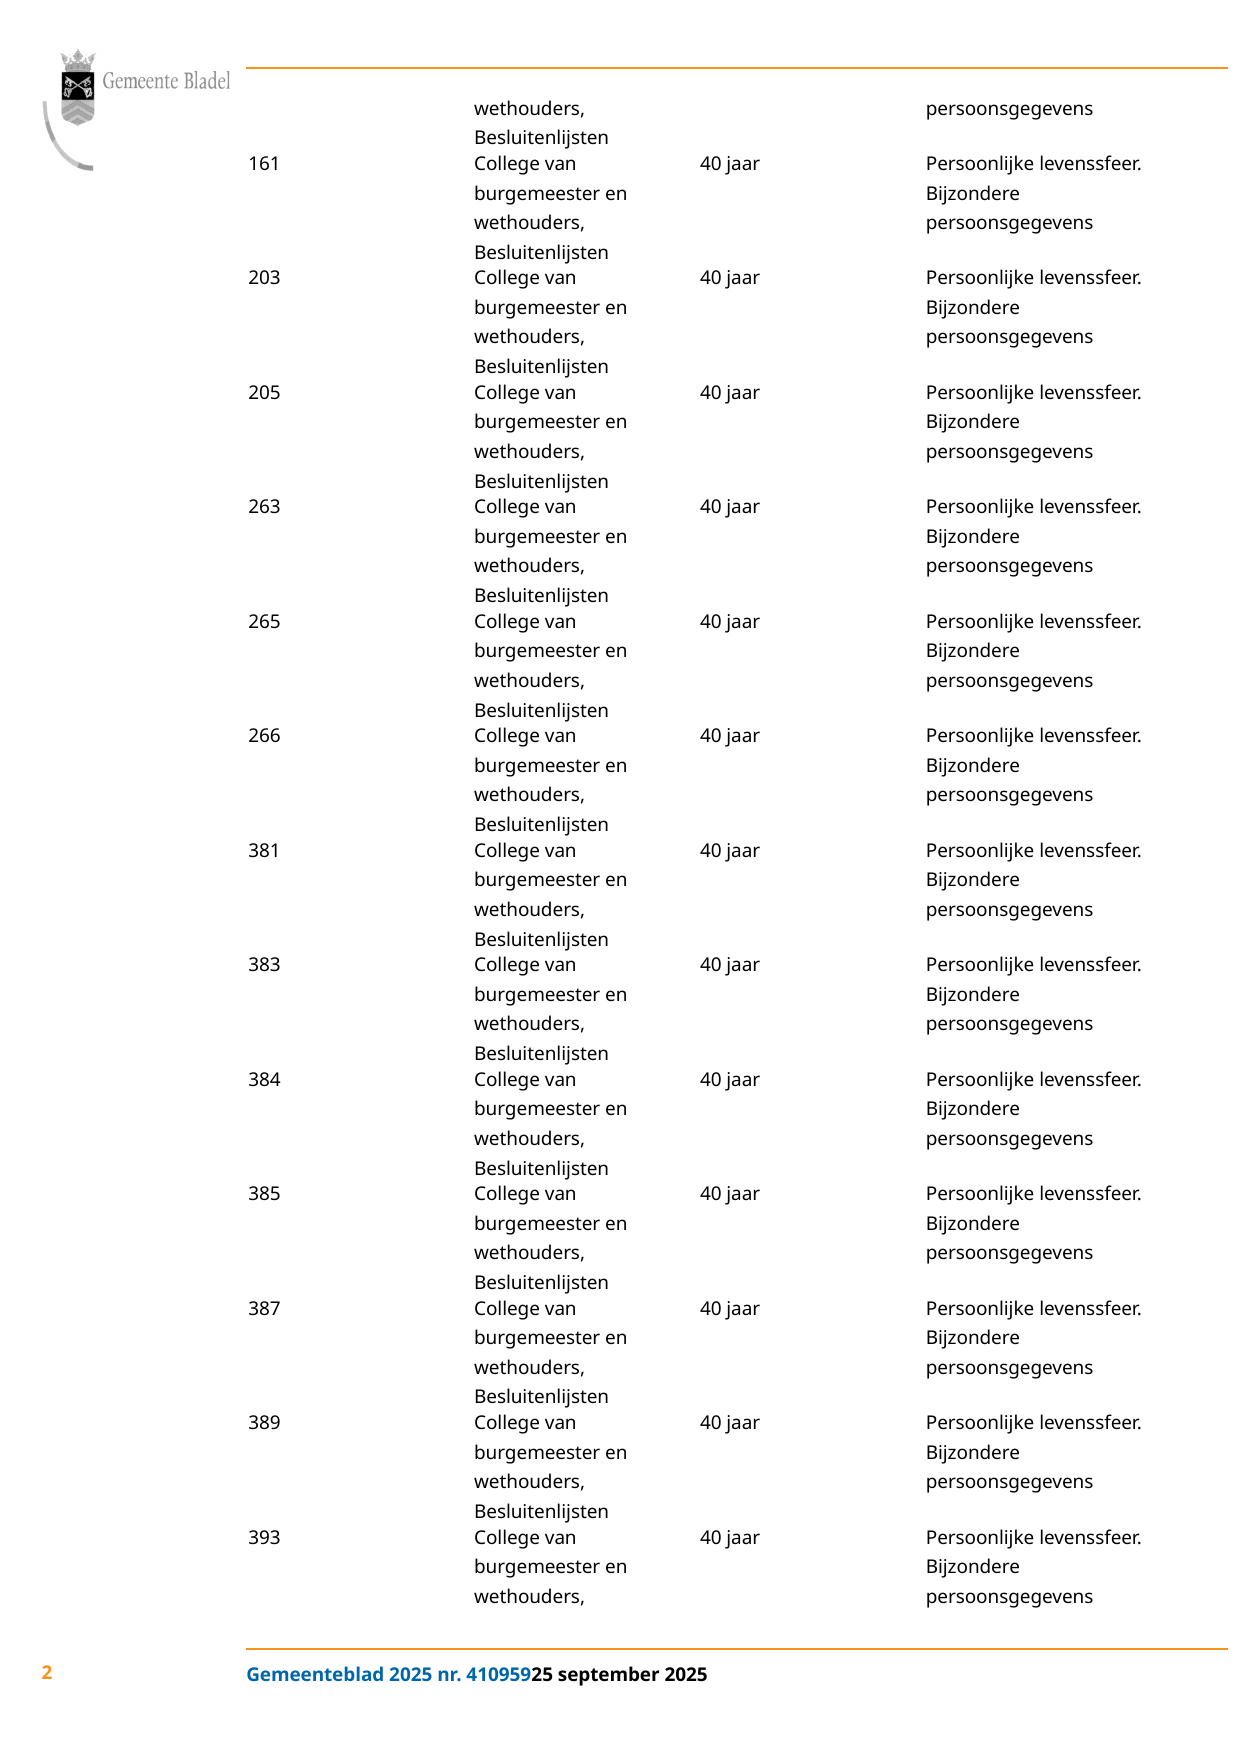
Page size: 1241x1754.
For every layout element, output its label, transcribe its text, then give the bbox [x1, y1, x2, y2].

table_cell College van burgemeester en wethouders, Besluitenlijsten [474, 379, 700, 493]
table_cell 381 [248, 837, 474, 951]
table_cell Persoonlijke levenssfeer. Bijzondere persoonsgegevens [926, 1066, 1152, 1180]
table_cell College van burgemeester en wethouders, Besluitenlijsten [474, 1409, 700, 1524]
table_cell 383 [248, 951, 474, 1066]
table_cell [700, 95, 926, 150]
table_cell 40 jaar [700, 379, 926, 493]
table_cell 387 [248, 1295, 474, 1409]
table_cell 263 [248, 494, 474, 608]
table_cell 40 jaar [700, 1524, 926, 1609]
table_cell 40 jaar [700, 494, 926, 608]
table_cell Persoonlijke levenssfeer. Bijzondere persoonsgegevens [926, 951, 1152, 1066]
table_cell persoonsgegevens [926, 95, 1152, 150]
table_cell 40 jaar [700, 837, 926, 951]
table_cell 384 [248, 1066, 474, 1180]
table_cell 389 [248, 1409, 474, 1524]
table_cell College van burgemeester en wethouders, Besluitenlijsten [474, 265, 700, 379]
table_cell [248, 95, 474, 150]
table_cell 266 [248, 723, 474, 837]
table_cell 40 jaar [700, 265, 926, 379]
table_cell Persoonlijke levenssfeer. Bijzondere persoonsgegevens [926, 494, 1152, 608]
table_cell 40 jaar [700, 951, 926, 1066]
picture [41, 47, 231, 172]
table_cell 40 jaar [700, 723, 926, 837]
table_cell 265 [248, 608, 474, 722]
table_cell Persoonlijke levenssfeer. Bijzondere persoonsgegevens [926, 608, 1152, 722]
table_cell 40 jaar [700, 1180, 926, 1295]
table_cell Persoonlijke levenssfeer. Bijzondere persoonsgegevens [926, 1409, 1152, 1524]
table_cell wethouders, Besluitenlijsten [474, 95, 700, 150]
table_cell 393 [248, 1524, 474, 1609]
table_cell Persoonlijke levenssfeer. Bijzondere persoonsgegevens [926, 1295, 1152, 1409]
table_cell College van burgemeester en wethouders, [474, 1524, 700, 1609]
table_cell College van burgemeester en wethouders, Besluitenlijsten [474, 608, 700, 722]
table_cell Persoonlijke levenssfeer. Bijzondere persoonsgegevens [926, 1180, 1152, 1295]
table_cell 40 jaar [700, 608, 926, 722]
table_cell College van burgemeester en wethouders, Besluitenlijsten [474, 150, 700, 264]
table_cell Persoonlijke levenssfeer. Bijzondere persoonsgegevens [926, 150, 1152, 264]
table_cell College van burgemeester en wethouders, Besluitenlijsten [474, 723, 700, 837]
table_cell Persoonlijke levenssfeer. Bijzondere persoonsgegevens [926, 379, 1152, 493]
table_cell 385 [248, 1180, 474, 1295]
table_cell College van burgemeester en wethouders, Besluitenlijsten [474, 837, 700, 951]
table_cell 205 [248, 379, 474, 493]
table_cell 40 jaar [700, 1295, 926, 1409]
table_cell Persoonlijke levenssfeer. Bijzondere persoonsgegevens [926, 723, 1152, 837]
table_cell 203 [248, 265, 474, 379]
table_cell College van burgemeester en wethouders, Besluitenlijsten [474, 1066, 700, 1180]
table_cell College van burgemeester en wethouders, Besluitenlijsten [474, 1295, 700, 1409]
table_cell Persoonlijke levenssfeer. Bijzondere persoonsgegevens [926, 1524, 1152, 1609]
table_cell Persoonlijke levenssfeer. Bijzondere persoonsgegevens [926, 265, 1152, 379]
table_cell 40 jaar [700, 1409, 926, 1524]
table_cell College van burgemeester en wethouders, Besluitenlijsten [474, 951, 700, 1066]
table_cell 40 jaar [700, 1066, 926, 1180]
table_cell College van burgemeester en wethouders, Besluitenlijsten [474, 1180, 700, 1295]
table_cell College van burgemeester en wethouders, Besluitenlijsten [474, 494, 700, 608]
table_cell Persoonlijke levenssfeer. Bijzondere persoonsgegevens [926, 837, 1152, 951]
table_cell 161 [248, 150, 474, 264]
table_cell 40 jaar [700, 150, 926, 264]
